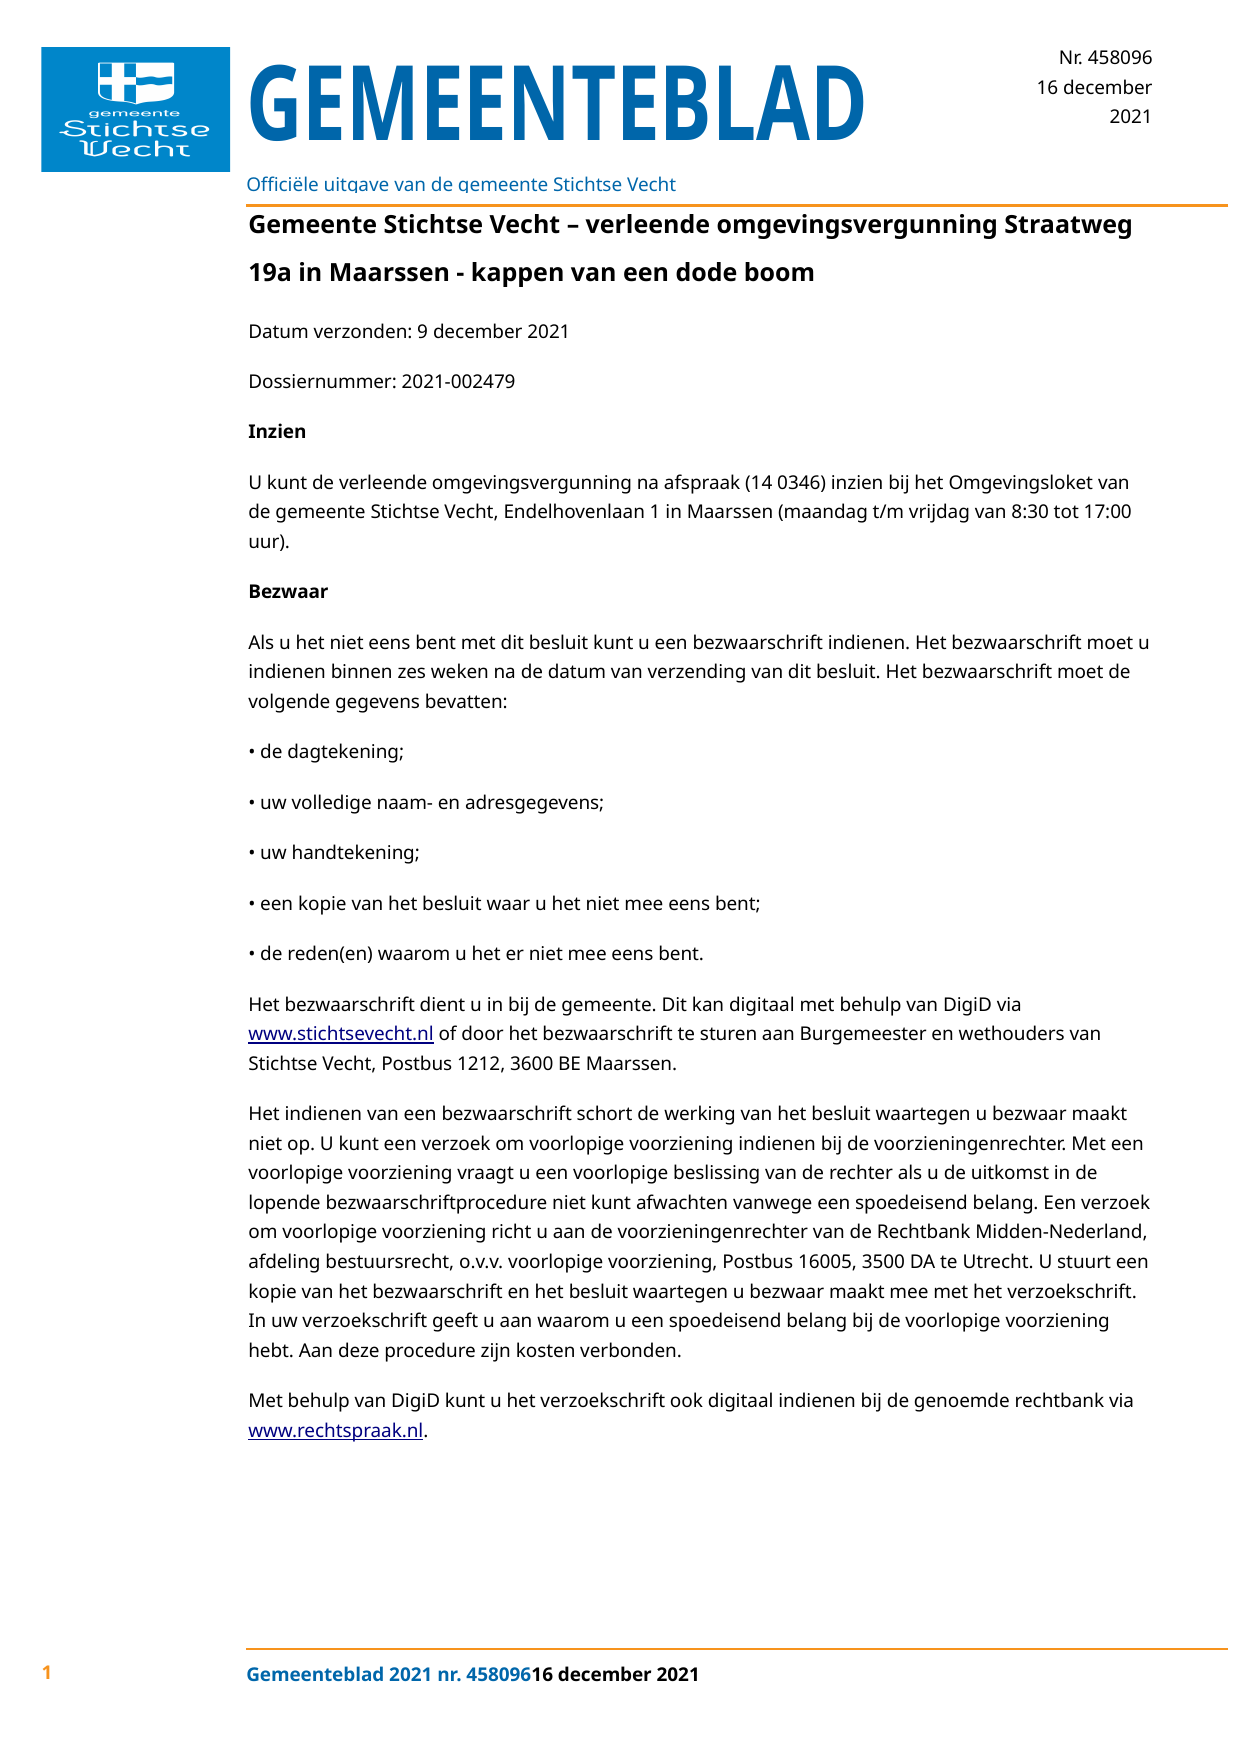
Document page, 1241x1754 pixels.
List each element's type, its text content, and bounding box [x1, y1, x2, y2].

text Met behulp van DigiD kunt u het verzoekschrift ook digitaal indienen bij de genoemde rechtbank via www.rechtspraak.nl. [248, 1387, 1152, 1443]
text • uw volledige naam- en adresgegevens; [248, 789, 1152, 815]
text Inzien [248, 419, 1152, 444]
text Het indienen van een bezwaarschrift schort de werking van het besluit waartegen u bezwaar maakt niet op. U kunt een verzoek om voorlopige voorziening indienen bij de voorzieningenrechter. Met een voorlopige voorziening vraagt u een voorlopige beslissing van de rechter als u de uitkomst in de lopende bezwaarschriftprocedure niet kunt afwachten vanwege een spoedeisend belang. Een verzoek om voorlopige voorziening richt u aan de voorzieningenrechter van de Rechtbank Midden-Nederland, afdeling bestuursrecht, o.v.v. voorlopige voorziening, Postbus 16005, 3500 DA te Utrecht. U stuurt een kopie van het bezwaarschrift en het besluit waartegen u bezwaar maakt mee met het verzoekschrift. In uw verzoekschrift geeft u aan waarom u een spoedeisend belang bij de voorlopige voorziening hebt. Aan deze procedure zijn kosten verbonden. [248, 1100, 1152, 1363]
text Gemeente Stichtse Vecht – verleende omgevingsvergunning Straatweg 19a in Maarssen - kappen van een dode boom [248, 207, 1152, 288]
text • de reden(en) waarom u het er niet mee eens bent. [248, 940, 1152, 966]
text Het bezwaarschrift dient u in bij de gemeente. Dit kan digitaal met behulp van DigiD via www.stichtsevecht.nl of door het bezwaarschrift te sturen aan Burgemeester en wethouders van Stichtse Vecht, Postbus 1212, 3600 BE Maarssen. [248, 991, 1152, 1076]
text • de dagtekening; [248, 739, 1152, 764]
text • een kopie van het besluit waar u het niet mee eens bent; [248, 890, 1152, 916]
text Als u het niet eens bent met dit besluit kunt u een bezwaarschrift indienen. Het bezwaarschrift moet u indienen binnen zes weken na de datum van verzending van dit besluit. Het bezwaarschrift moet de volgende gegevens bevatten: [248, 629, 1152, 714]
picture [137, 63, 174, 103]
text • uw handtekening; [248, 839, 1152, 865]
picture [99, 63, 135, 101]
text Datum verzonden: 9 december 2021 [248, 318, 1152, 344]
text Bezwaar [248, 579, 1152, 604]
text U kunt de verleende omgevingsvergunning na afspraak (14 0346) inzien bij het Omgevingsloket van de gemeente Stichtse Vecht, Endelhovenlaan 1 in Maarssen (maandag t/m vrijdag van 8:30 tot 17:00 uur). [248, 469, 1152, 554]
text Dossiernummer: 2021-002479 [248, 368, 1152, 394]
